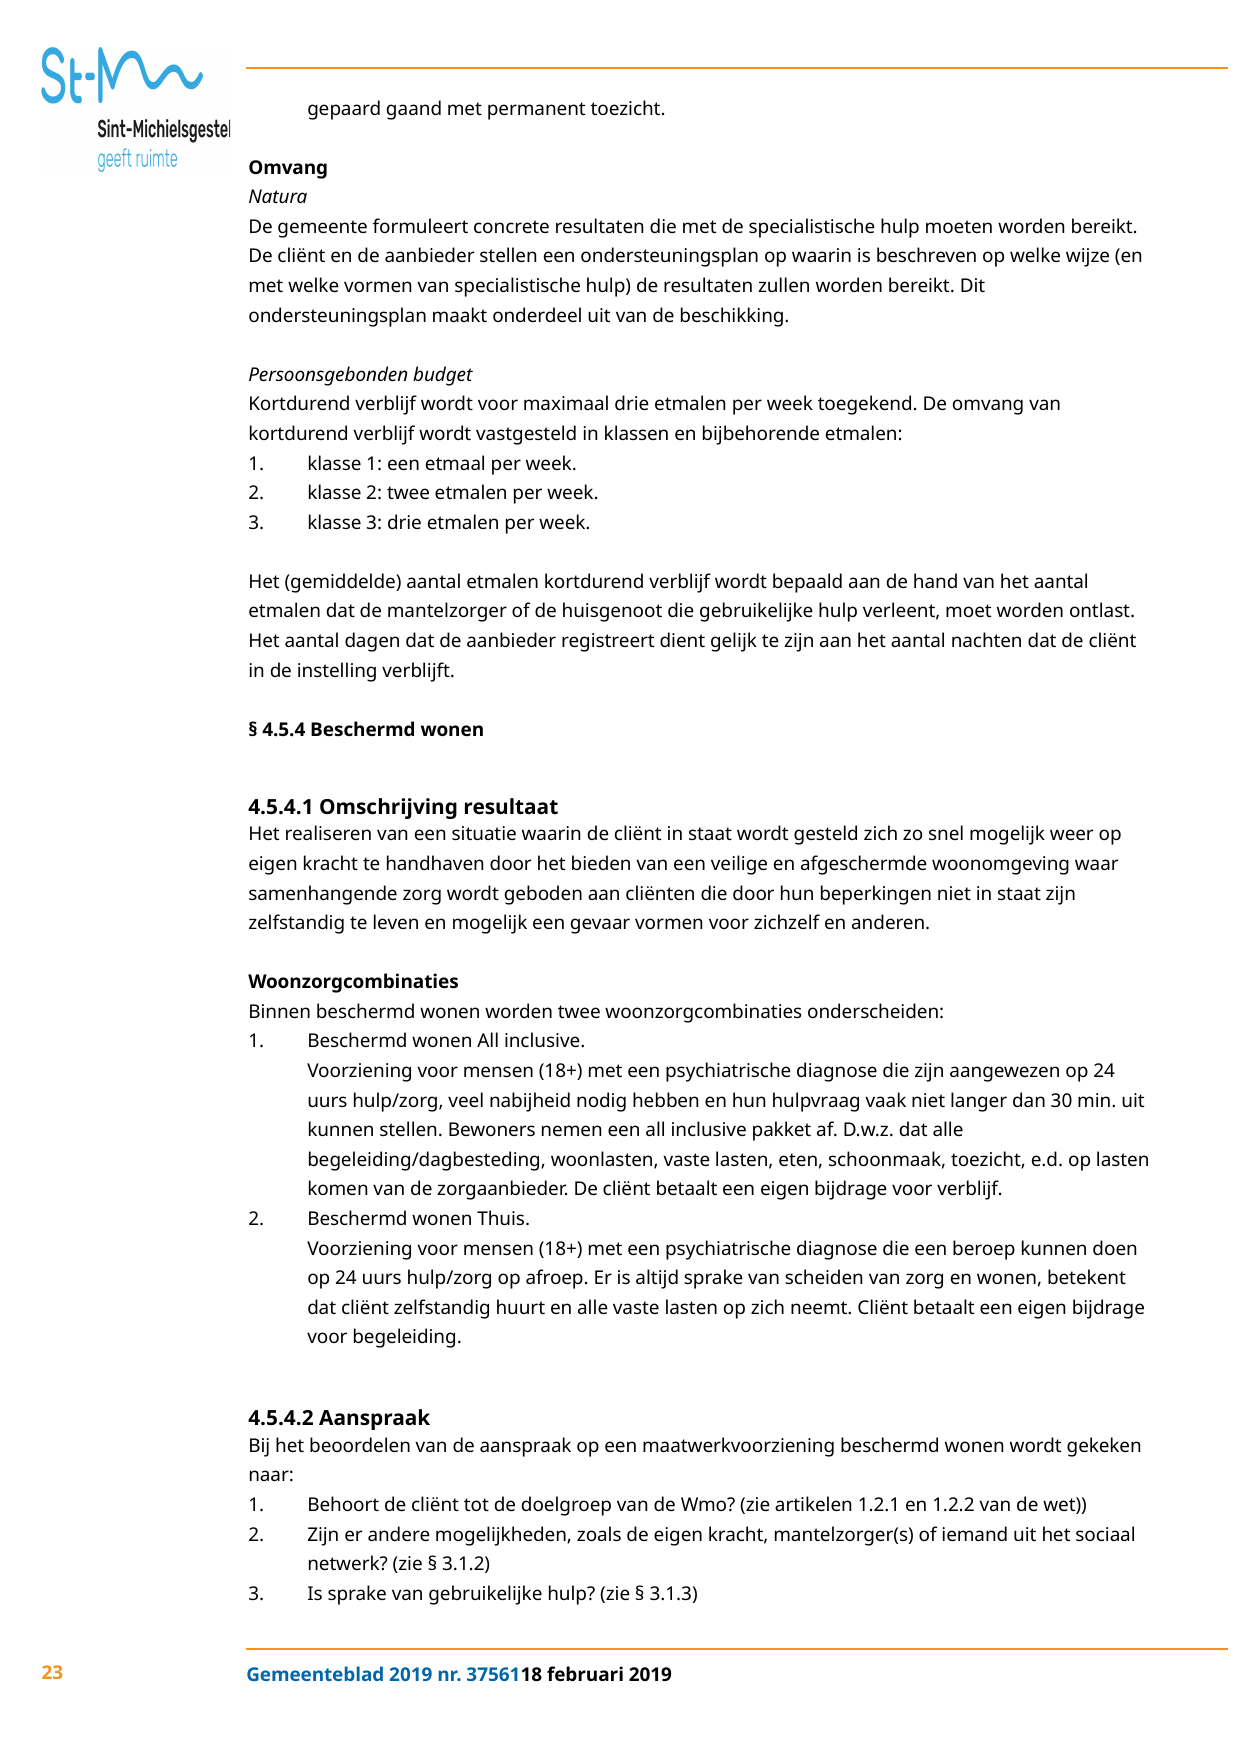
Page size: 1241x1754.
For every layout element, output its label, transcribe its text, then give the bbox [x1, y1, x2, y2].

list klasse 3: drie etmalen per week. [248, 509, 1152, 535]
text Binnen beschermd wonen worden twee woonzorgcombinaties onderscheiden: [248, 998, 1152, 1024]
list Zijn er andere mogelijkheden, zoals de eigen kracht, mantelzorger(s) of iemand uit het sociaal netwerk? (zie § 3.1.2) [248, 1521, 1152, 1576]
picture [41, 47, 231, 172]
list klasse 1: een etmaal per week. [248, 450, 1152, 476]
list Beschermd wonen All inclusive. [248, 1028, 1152, 1053]
text De gemeente formuleert concrete resultaten die met de specialistische hulp moeten worden bereikt. De cliënt en de aanbieder stellen een ondersteuningsplan op waarin is beschreven op welke wijze (en met welke vormen van specialistische hulp) de resultaten zullen worden bereikt. Dit ondersteuningsplan maakt onderdeel uit van de beschikking. [248, 213, 1152, 328]
text Het (gemiddelde) aantal etmalen kortdurend verblijf wordt bepaald aan de hand van het aantal etmalen dat de mantelzorger of de huisgenoot die gebruikelijke hulp verleent, moet worden ontlast. Het aantal dagen dat de aanbieder registreert dient gelijk te zijn aan het aantal nachten dat de cliënt in de instelling verblijft. [248, 568, 1152, 683]
text 4.5.4.2 Aanspraak [248, 1403, 1152, 1432]
text Kortdurend verblijf wordt voor maximaal drie etmalen per week toegekend. De omvang van kortdurend verblijf wordt vastgesteld in klassen en bijbehorende etmalen: [248, 391, 1152, 446]
text Persoonsgebonden budget [248, 361, 1152, 387]
list Voorziening voor mensen (18+) met een psychiatrische diagnose die een beroep kunnen doen op 24 uurs hulp/zorg op afroep. Er is altijd sprake van scheiden van zorg en wonen, betekent dat cliënt zelfstandig huurt en alle vaste lasten op zich neemt. Cliënt betaalt een eigen bijdrage voor begeleiding. [248, 1235, 1152, 1349]
text Omvang [248, 154, 1152, 180]
text Het realiseren van een situatie waarin de cliënt in staat wordt gesteld zich zo snel mogelijk weer op eigen kracht te handhaven door het bieden van een veilige en afgeschermde woonomgeving waar samenhangende zorg wordt geboden aan cliënten die door hun beperkingen niet in staat zijn zelfstandig te leven en mogelijk een gevaar vormen voor zichzelf en anderen. [248, 821, 1152, 935]
text Bij het beoordelen van de aanspraak op een maatwerkvoorziening beschermd wonen wordt gekeken naar: [248, 1432, 1152, 1487]
list Behoort de cliënt tot de doelgroep van de Wmo? (zie artikelen 1.2.1 en 1.2.2 van de wet)) [248, 1491, 1152, 1517]
list Beschermd wonen Thuis. [248, 1205, 1152, 1231]
text § 4.5.4 Beschermd wonen [248, 716, 1152, 742]
list Voorziening voor mensen (18+) met een psychiatrische diagnose die zijn aangewezen op 24 uurs hulp/zorg, veel nabijheid nodig hebben en hun hulpvraag vaak niet langer dan 30 min. uit kunnen stellen. Bewoners nemen een all inclusive pakket af. D.w.z. dat alle begeleiding/dagbesteding, woonlasten, vaste lasten, eten, schoonmaak, toezicht, e.d. op lasten komen van de zorgaanbieder. De cliënt betaalt een eigen bijdrage voor verblijf. [248, 1057, 1152, 1201]
text Natura [248, 183, 1152, 209]
list Is sprake van gebruikelijke hulp? (zie § 3.1.3) [248, 1580, 1152, 1606]
list gepaard gaand met permanent toezicht. [248, 95, 1152, 121]
text Woonzorgcombinaties [248, 968, 1152, 994]
text 4.5.4.1 Omschrijving resultaat [248, 792, 1152, 821]
list klasse 2: twee etmalen per week. [248, 479, 1152, 505]
